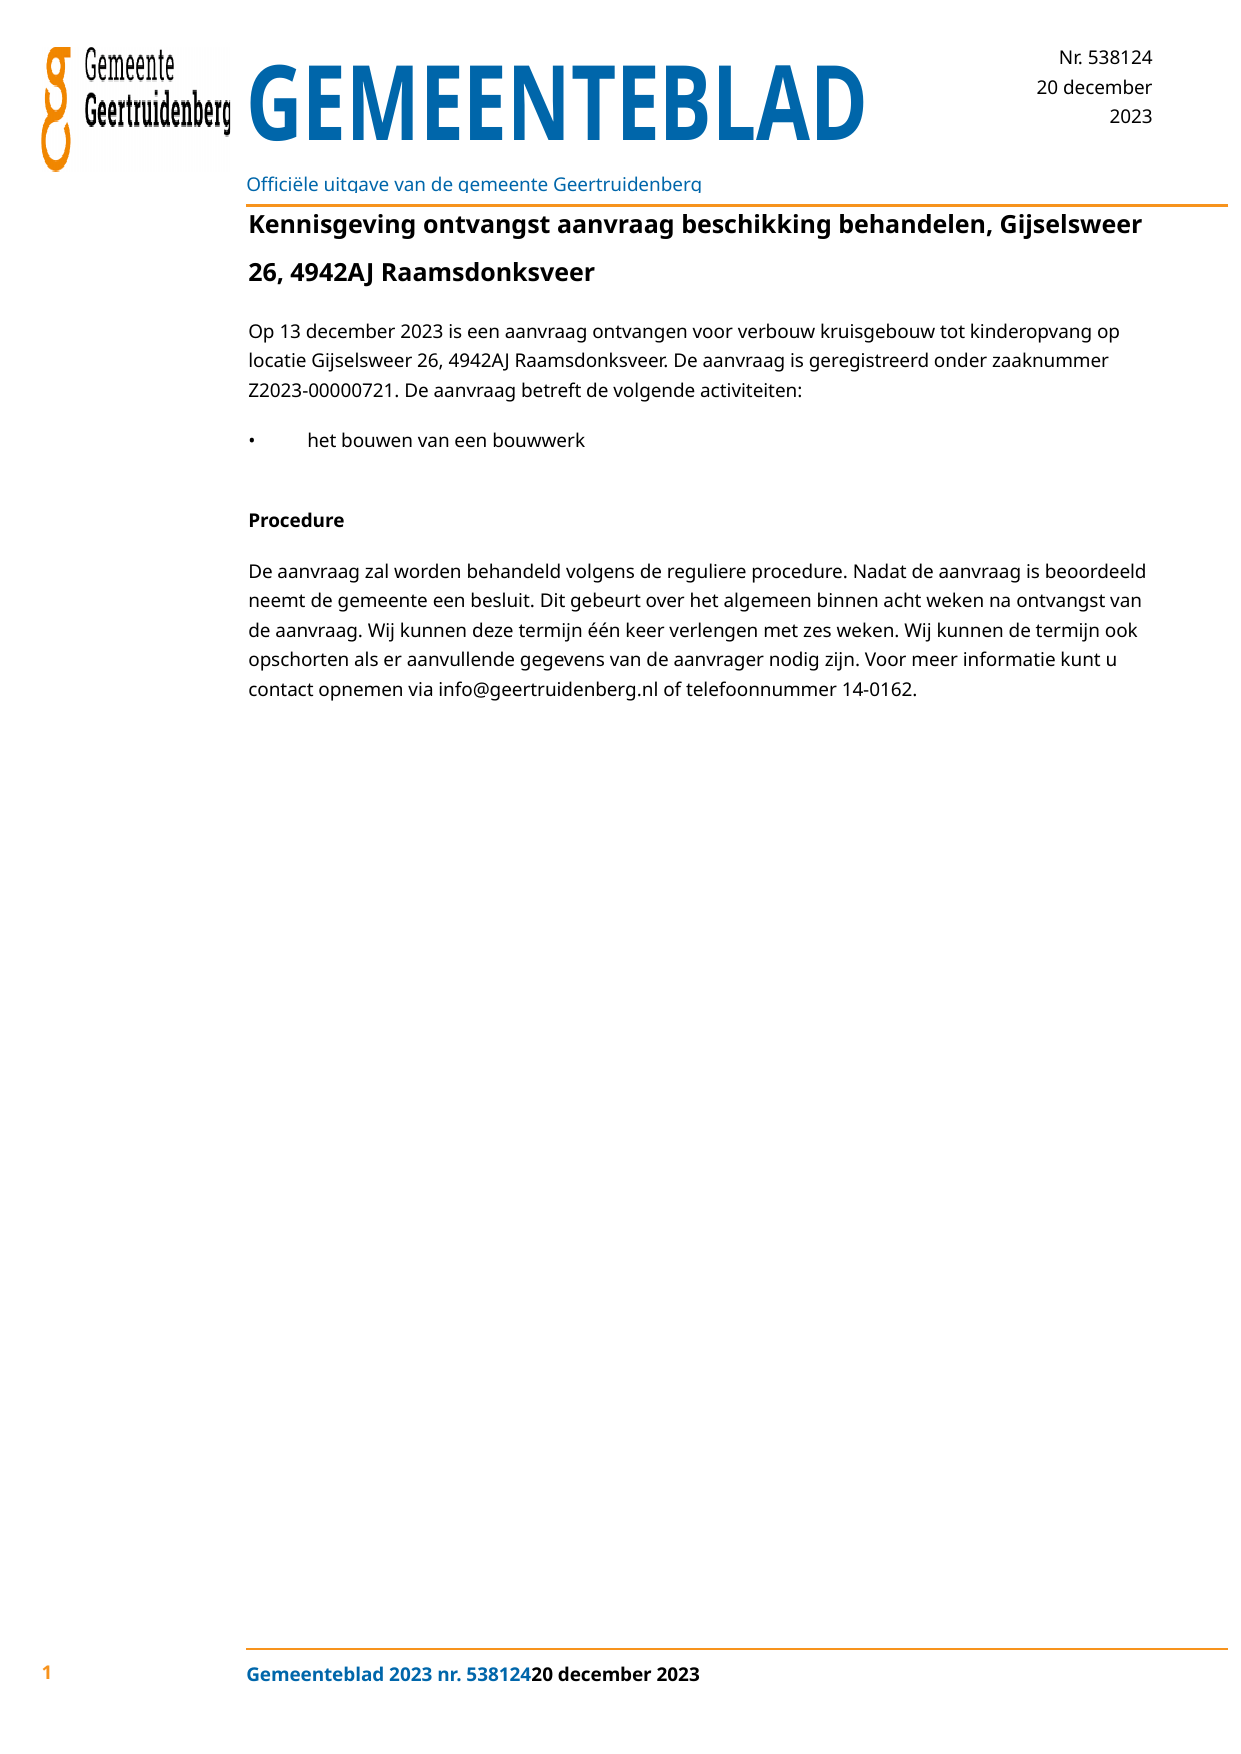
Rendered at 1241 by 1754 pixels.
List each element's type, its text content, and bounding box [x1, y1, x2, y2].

text Op 13 december 2023 is een aanvraag ontvangen voor verbouw kruisgebouw tot kinderopvang op locatie Gijselsweer 26, 4942AJ Raamsdonksveer. De aanvraag is geregistreerd onder zaaknummer Z2023-00000721. De aanvraag betreft de volgende activiteiten: [248, 318, 1152, 403]
list het bouwen van een bouwwerk [248, 427, 1152, 453]
text Procedure [248, 507, 1152, 533]
picture [41, 47, 231, 172]
text De aanvraag zal worden behandeld volgens de reguliere procedure. Nadat de aanvraag is beoordeeld neemt de gemeente een besluit. Dit gebeurt over het algemeen binnen acht weken na ontvangst van de aanvraag. Wij kunnen deze termijn één keer verlengen met zes weken. Wij kunnen de termijn ook opschorten als er aanvullende gegevens van de aanvrager nodig zijn. Voor meer informatie kunt u contact opnemen via info@geertruidenberg.nl of telefoonnummer 14-0162. [248, 558, 1152, 702]
text Kennisgeving ontvangst aanvraag beschikking behandelen, Gijselsweer 26, 4942AJ Raamsdonksveer [248, 207, 1152, 288]
